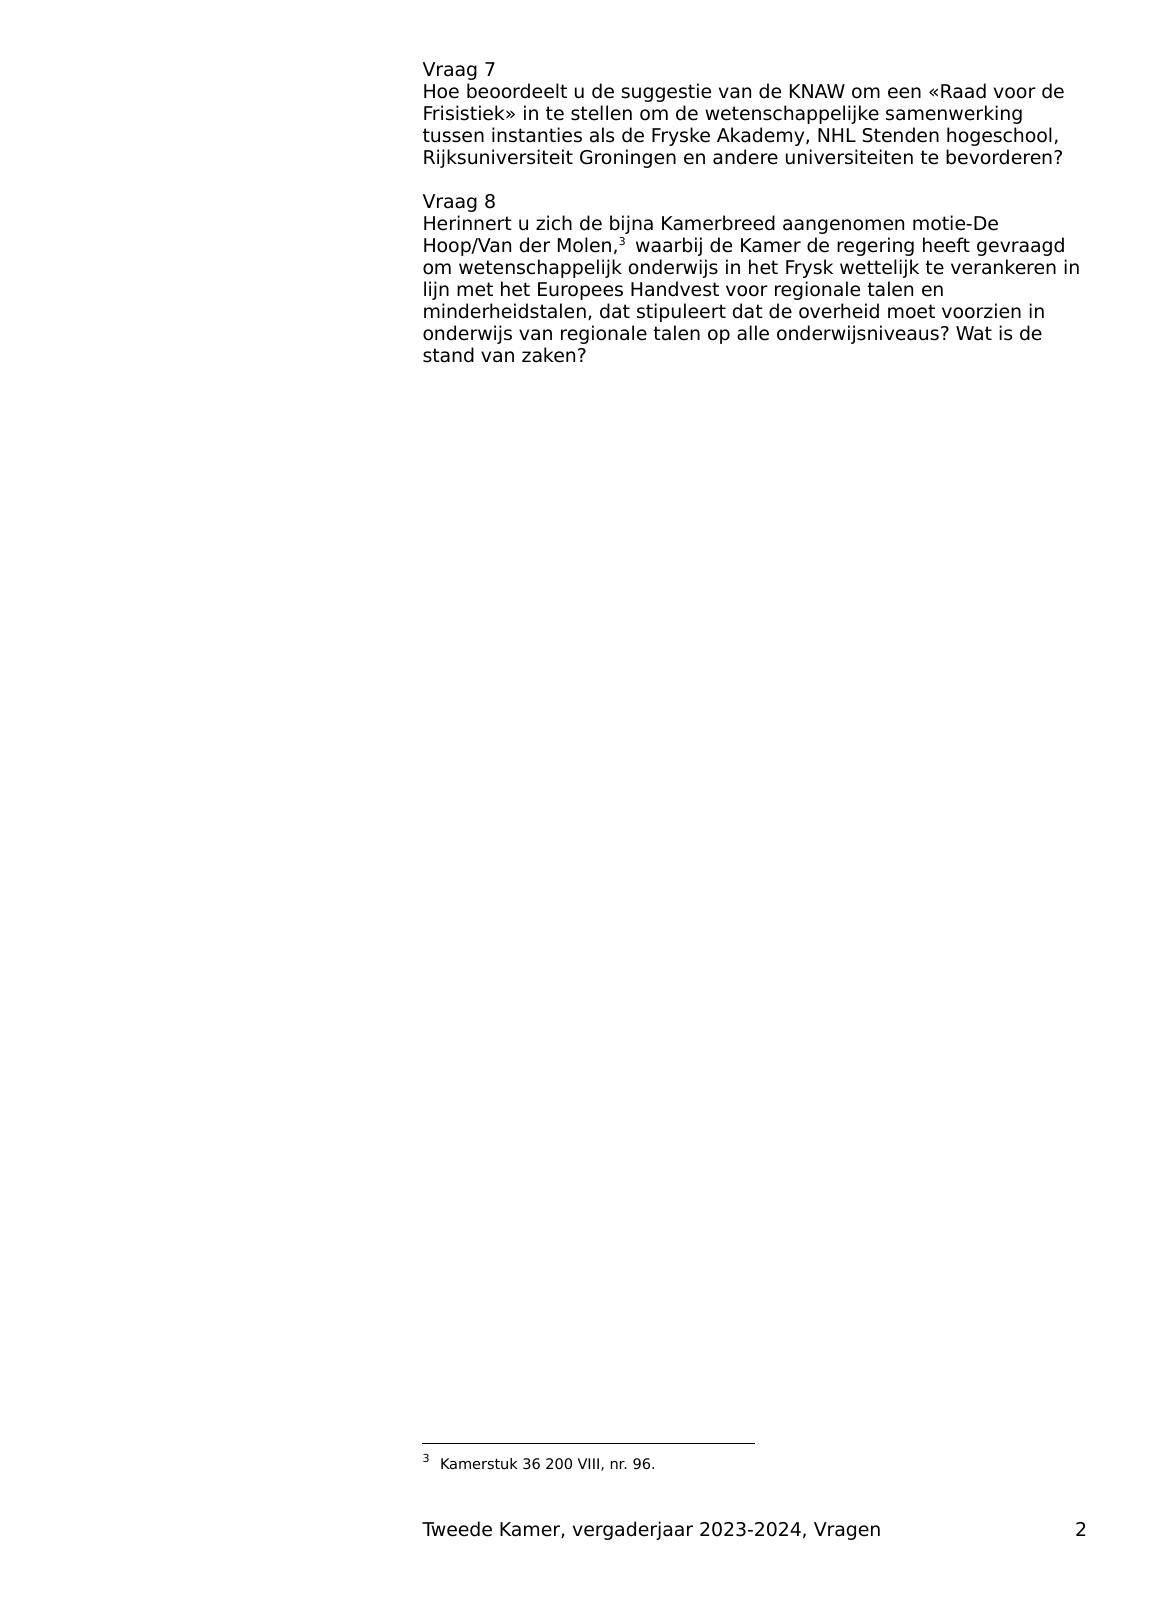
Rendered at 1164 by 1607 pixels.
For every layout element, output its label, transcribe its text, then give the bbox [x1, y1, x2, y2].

text Kamerstuk 36 200 VIII, nr. 96. [422, 1452, 1087, 1474]
text Herinnert u zich de bijna Kamerbreed aangenomen motie-De Hoop/Van der Molen, waarbij de Kamer de regering heeft gevraagd om wetenschappelijk onderwijs in het Frysk wettelijk te verankeren in lijn met het Europees Handvest voor regionale talen en minderheidstalen, dat stipuleert dat de overheid moet voorzien in onderwijs van regionale talen op alle onderwijsniveaus? Wat is de stand van zaken? [422, 213, 1087, 367]
text Vraag 7 [422, 59, 1087, 81]
text Hoe beoordeelt u de suggestie van de KNAW om een «Raad voor de Frisistiek» in te stellen om de wetenschappelijke samenwerking tussen instanties als de Fryske Akademy, NHL Stenden hogeschool, Rijksuniversiteit Groningen en andere universiteiten te bevorderen? [422, 81, 1087, 169]
text Vraag 8 [422, 191, 1087, 213]
